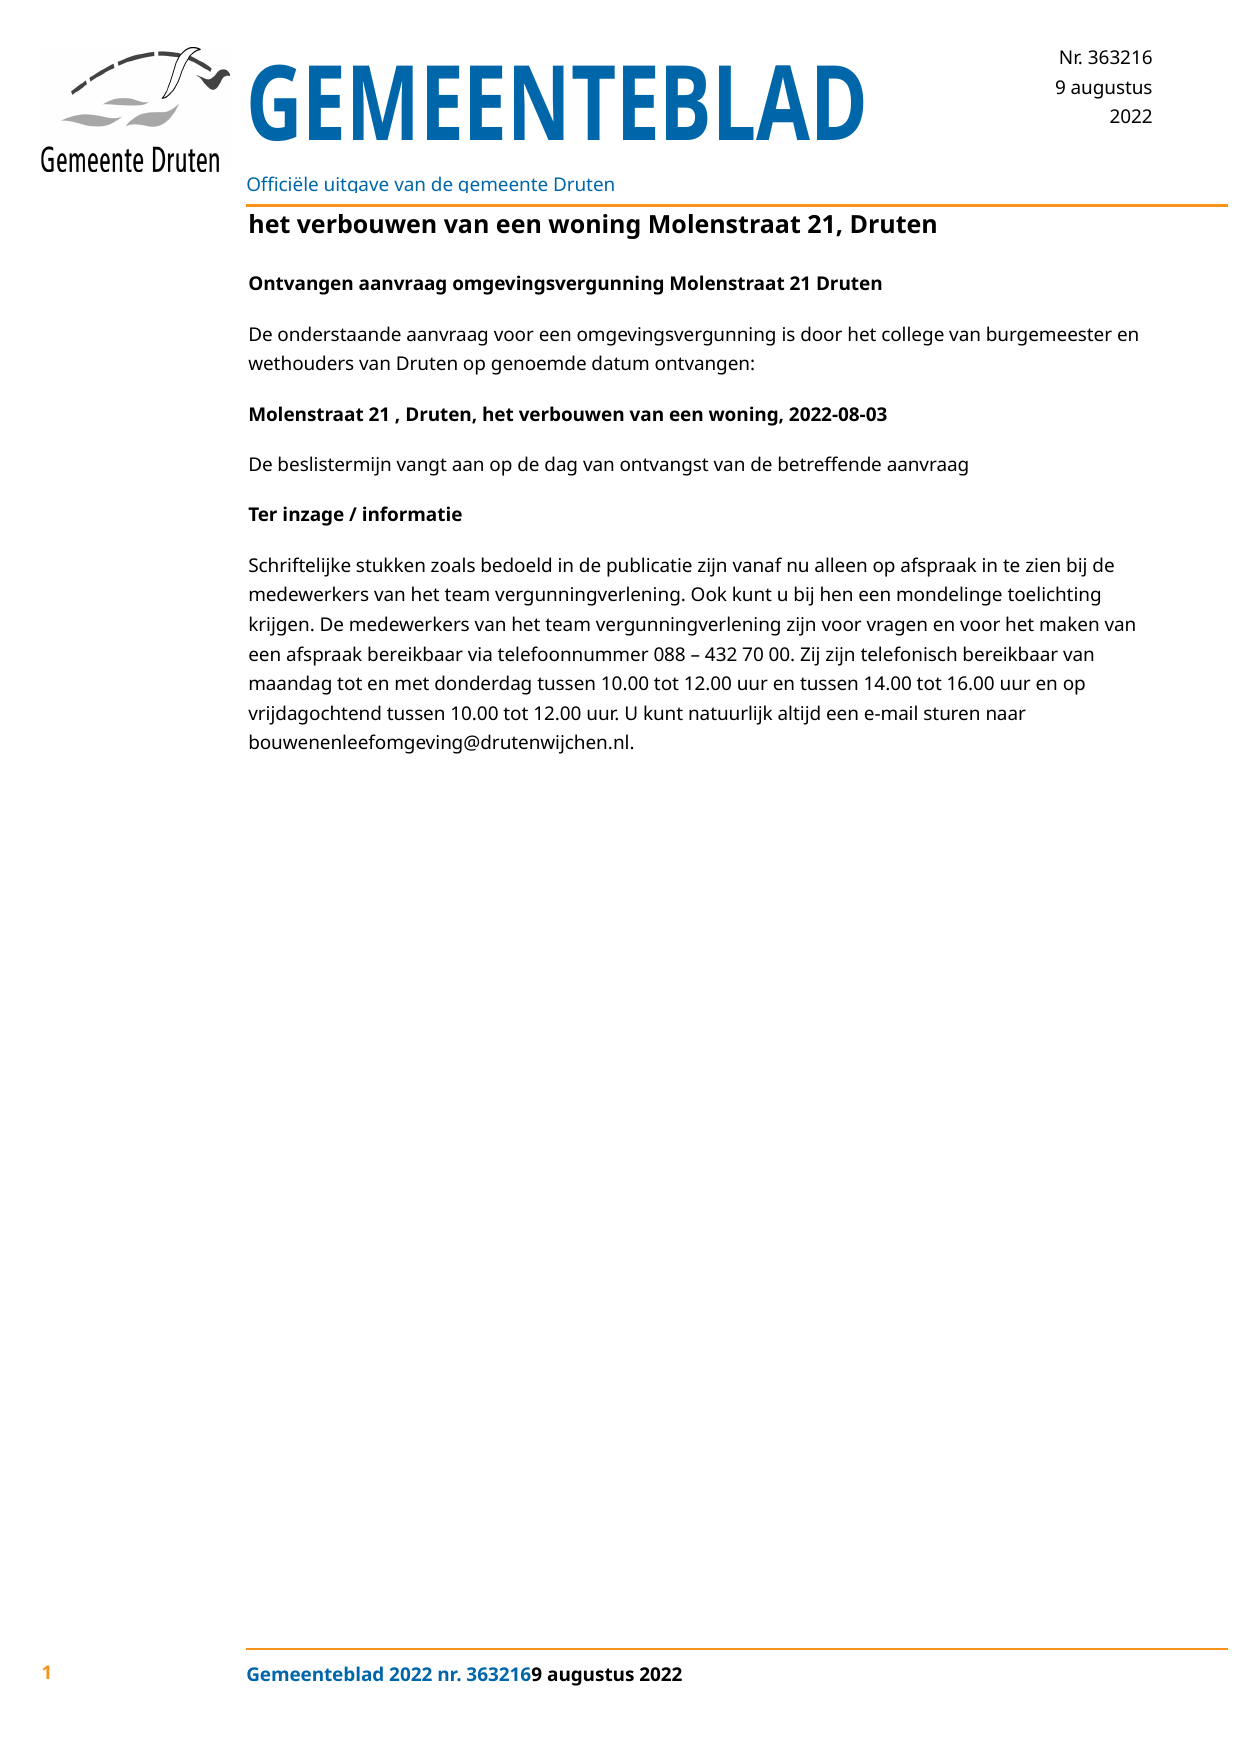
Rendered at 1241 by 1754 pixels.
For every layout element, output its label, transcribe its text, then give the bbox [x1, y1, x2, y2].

text Molenstraat 21 , Druten, het verbouwen van een woning, 2022-08-03 [248, 401, 1152, 426]
text De beslistermijn vangt aan op de dag van ontvangst van de betreffende aanvraag [248, 451, 1152, 477]
text Ontvangen aanvraag omgevingsvergunning Molenstraat 21 Druten [248, 270, 1152, 296]
text Schriftelijke stukken zoals bedoeld in de publicatie zijn vanaf nu alleen op afspraak in te zien bij de medewerkers van het team vergunningverlening. Ook kunt u bij hen een mondelinge toelichting krijgen. De medewerkers van het team vergunningverlening zijn voor vragen en voor het maken van een afspraak bereikbaar via telefoonnummer 088 – 432 70 00. Zij zijn telefonisch bereikbaar van maandag tot en met donderdag tussen 10.00 tot 12.00 uur en tussen 14.00 tot 16.00 uur en op vrijdagochtend tussen 10.00 tot 12.00 uur. U kunt natuurlijk altijd een e-mail sturen naar bouwenenleefomgeving@drutenwijchen.nl. [248, 552, 1152, 755]
text De onderstaande aanvraag voor een omgevingsvergunning is door het college van burgemeester en wethouders van Druten op genoemde datum ontvangen: [248, 321, 1152, 376]
picture [41, 47, 231, 172]
text het verbouwen van een woning Molenstraat 21, Druten [248, 207, 1152, 241]
text Ter inzage / informatie [248, 502, 1152, 527]
